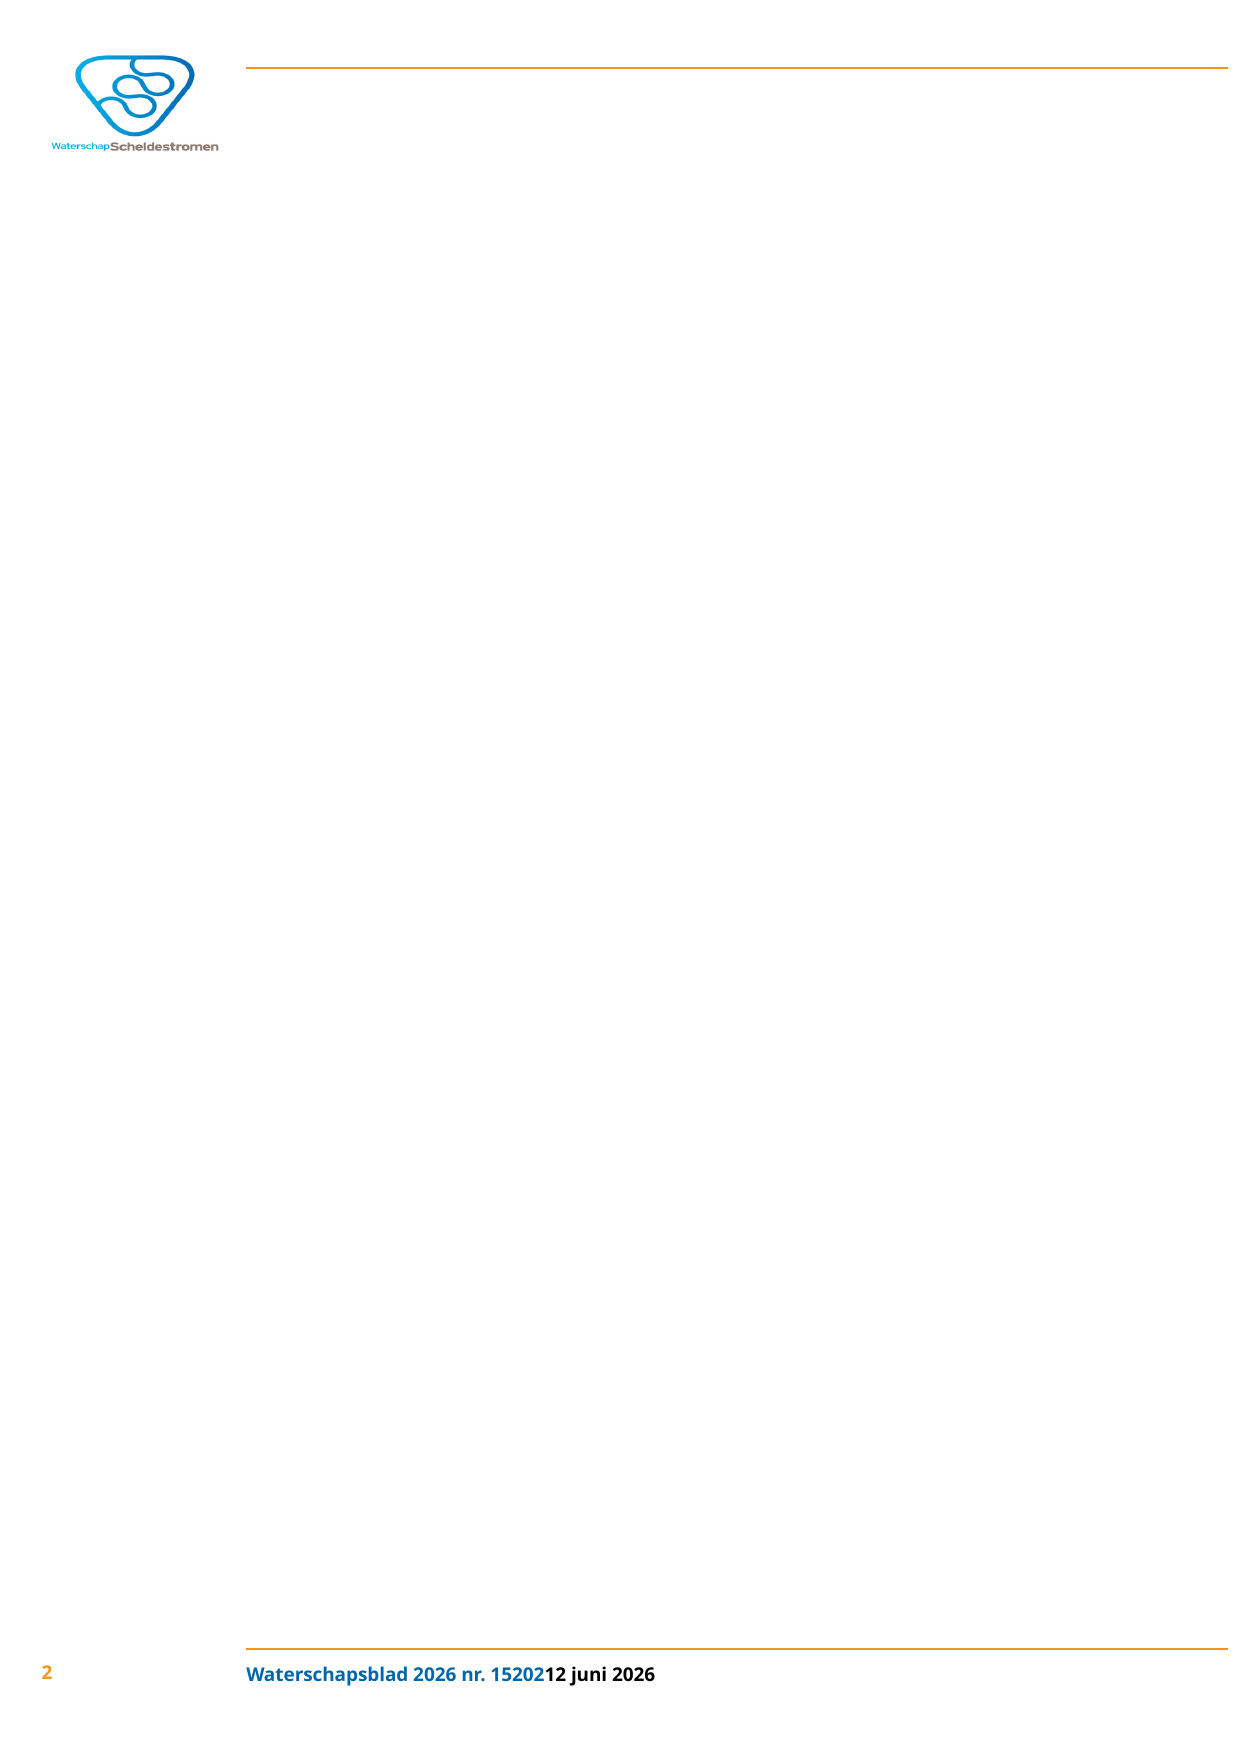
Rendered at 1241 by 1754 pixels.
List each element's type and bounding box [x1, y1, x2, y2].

picture [41, 47, 231, 172]
